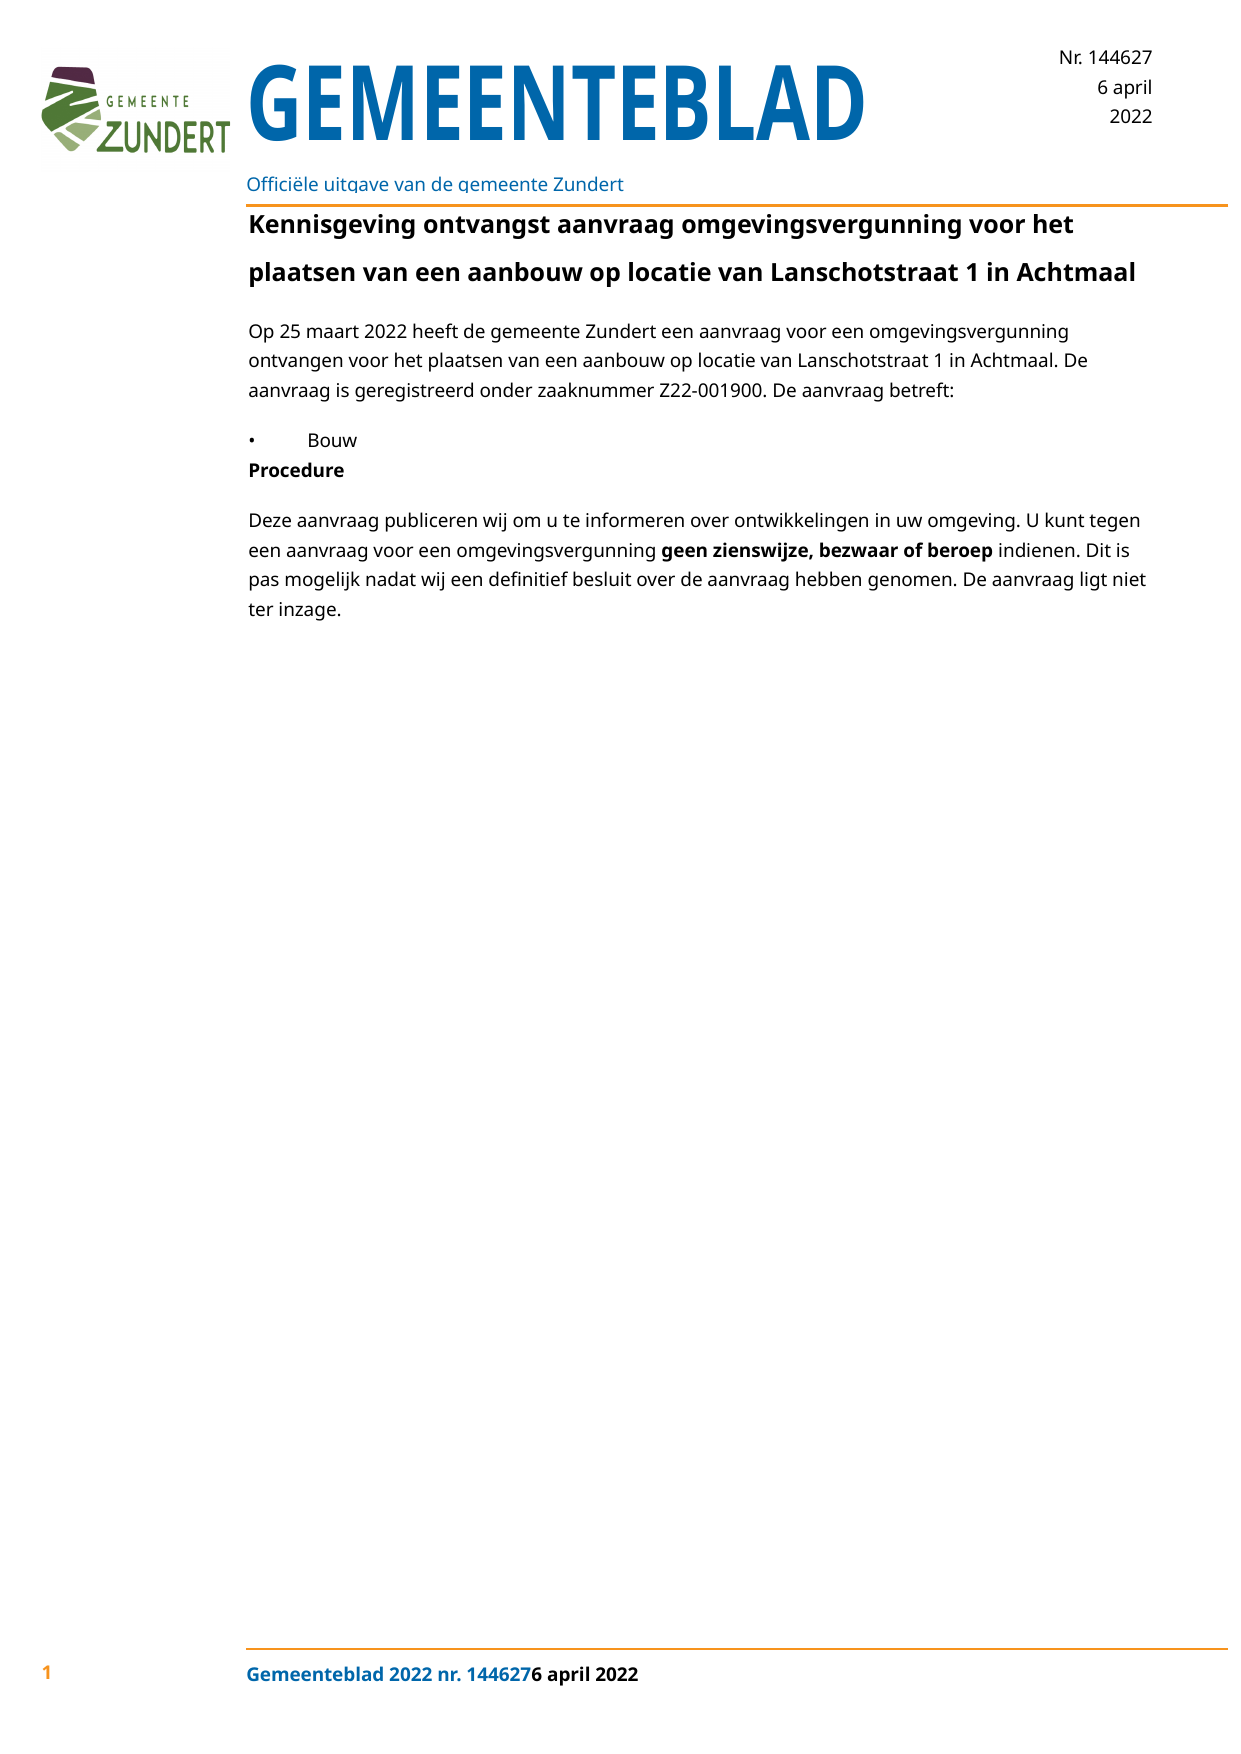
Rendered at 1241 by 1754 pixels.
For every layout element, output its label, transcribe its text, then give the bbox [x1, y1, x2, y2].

list Bouw [248, 427, 1152, 453]
text Procedure [248, 457, 1152, 483]
text Op 25 maart 2022 heeft de gemeente Zundert een aanvraag voor een omgevingsvergunning ontvangen voor het plaatsen van een aanbouw op locatie van Lanschotstraat 1 in Achtmaal. De aanvraag is geregistreerd onder zaaknummer Z22-001900. De aanvraag betreft: [248, 318, 1152, 403]
text Deze aanvraag publiceren wij om u te informeren over ontwikkelingen in uw omgeving. U kunt tegen een aanvraag voor een omgevingsvergunning geen zienswijze, bezwaar of beroep indienen. Dit is pas mogelijk nadat wij een definitief besluit over de aanvraag hebben genomen. De aanvraag ligt niet ter inzage. [248, 507, 1152, 622]
picture [41, 47, 231, 172]
text Kennisgeving ontvangst aanvraag omgevingsvergunning voor het plaatsen van een aanbouw op locatie van Lanschotstraat 1 in Achtmaal [248, 207, 1152, 288]
